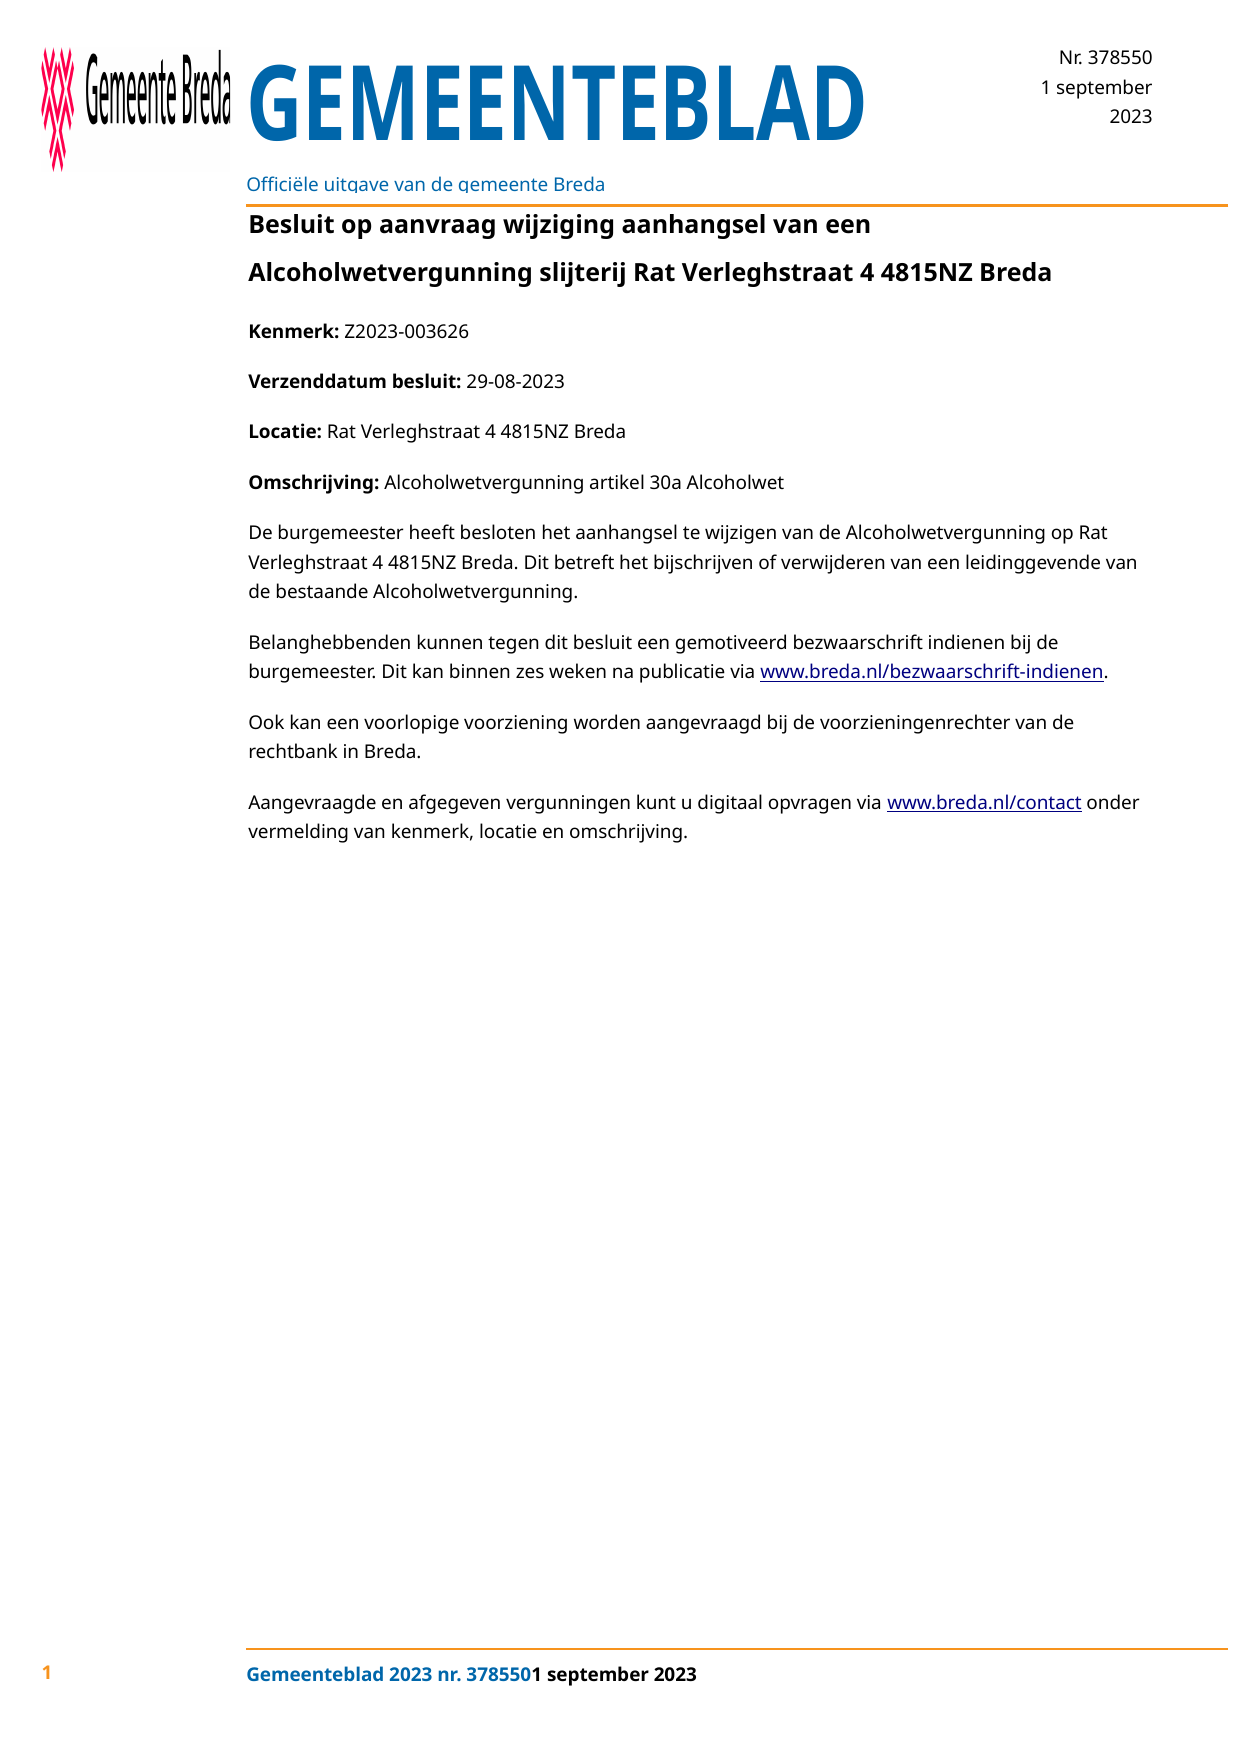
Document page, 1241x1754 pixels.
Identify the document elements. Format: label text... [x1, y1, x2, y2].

text Kenmerk: Z2023-003626 [248, 318, 1152, 344]
text Verzenddatum besluit: 29-08-2023 [248, 368, 1152, 394]
text Omschrijving: Alcoholwetvergunning artikel 30a Alcoholwet [248, 469, 1152, 495]
picture [41, 47, 231, 172]
text Ook kan een voorlopige voorziening worden aangevraagd bij de voorzieningenrechter van de rechtbank in Breda. [248, 709, 1152, 764]
text Locatie: Rat Verleghstraat 4 4815NZ Breda [248, 419, 1152, 444]
text Besluit op aanvraag wijziging aanhangsel van een Alcoholwetvergunning slijterij Rat Verleghstraat 4 4815NZ Breda [248, 207, 1152, 288]
text Aangevraagde en afgegeven vergunningen kunt u digitaal opvragen via www.breda.nl/contact onder vermelding van kenmerk, locatie en omschrijving. [248, 789, 1152, 844]
text De burgemeester heeft besloten het aanhangsel te wijzigen van de Alcoholwetvergunning op Rat Verleghstraat 4 4815NZ Breda. Dit betreft het bijschrijven of verwijderen van een leidinggevende van de bestaande Alcoholwetvergunning. [248, 519, 1152, 604]
text Belanghebbenden kunnen tegen dit besluit een gemotiveerd bezwaarschrift indienen bij de burgemeester. Dit kan binnen zes weken na publicatie via www.breda.nl/bezwaarschrift-indienen. [248, 629, 1152, 684]
